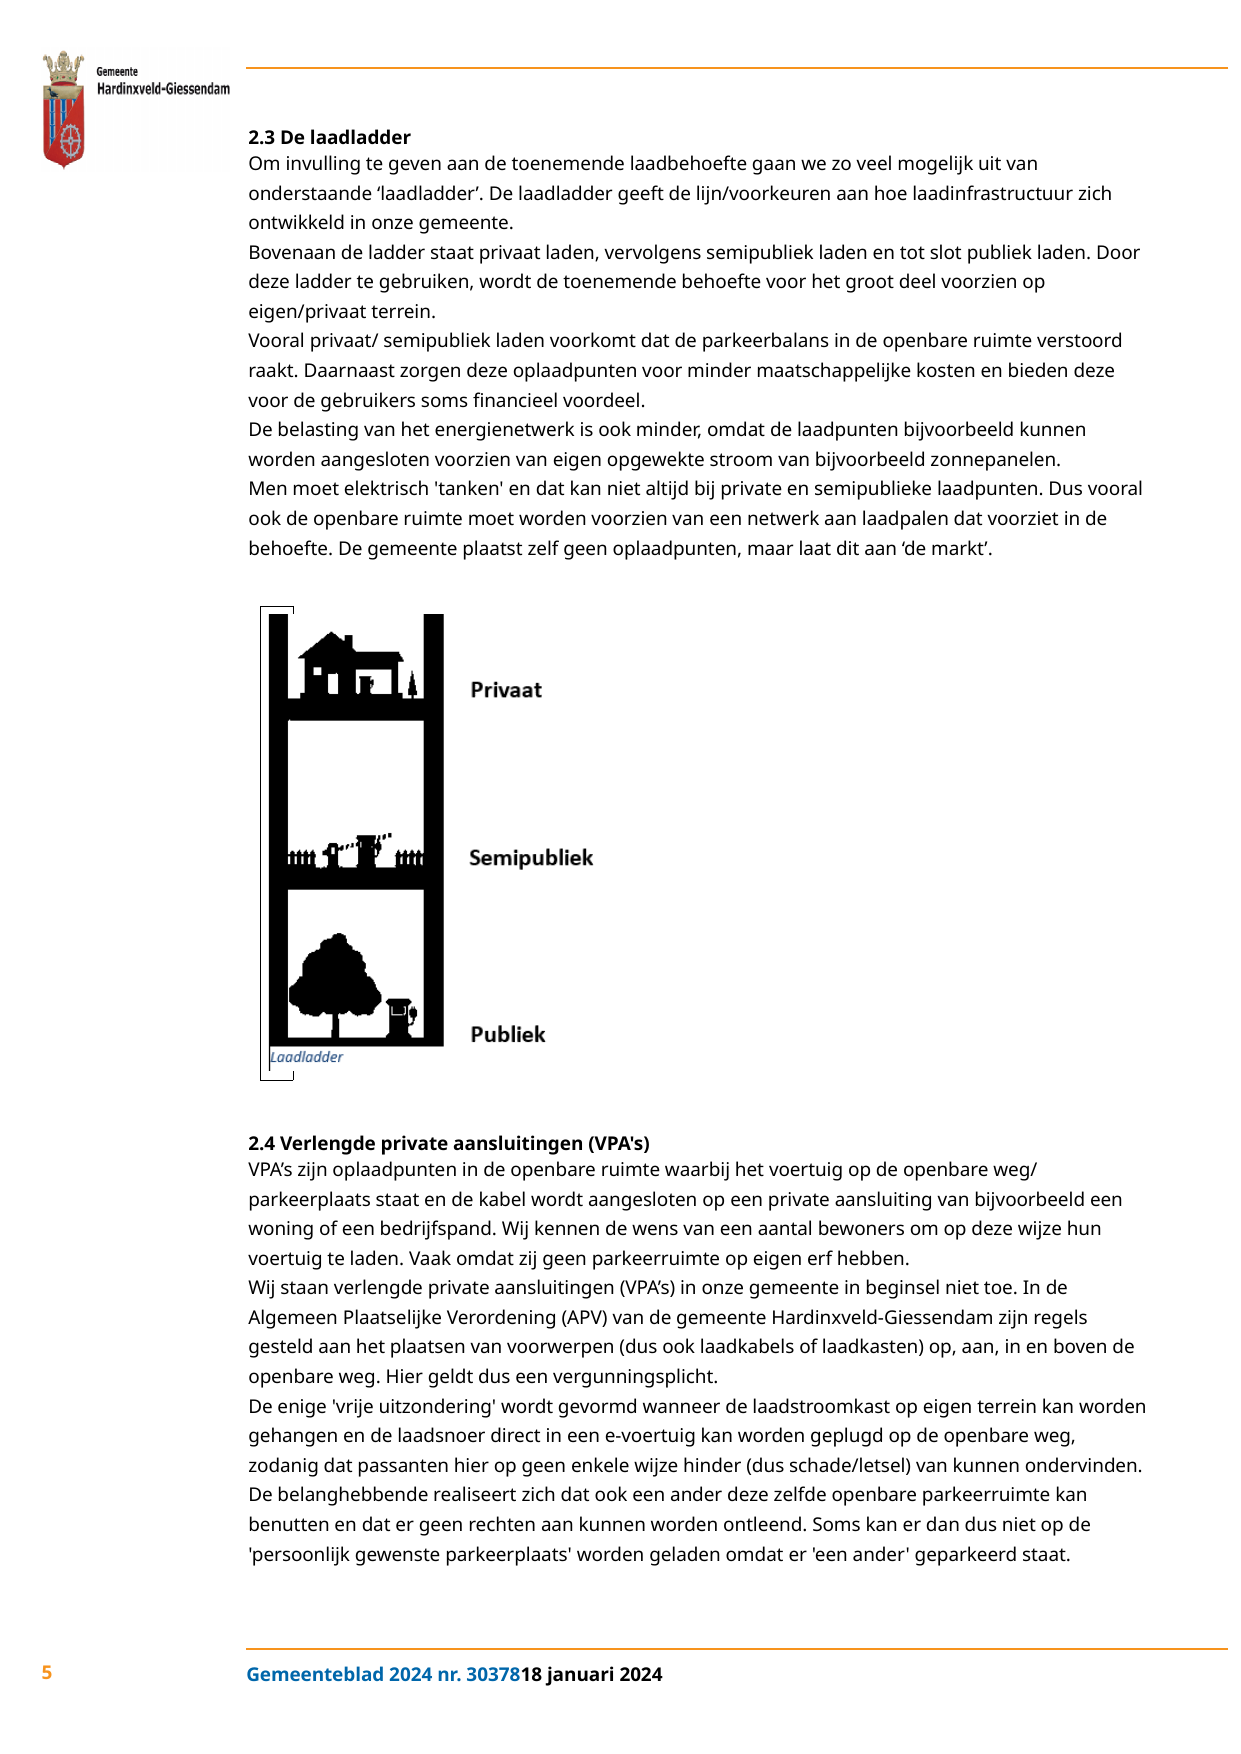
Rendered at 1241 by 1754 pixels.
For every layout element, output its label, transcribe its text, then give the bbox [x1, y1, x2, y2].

text 2.3 De laadladder [248, 124, 1152, 150]
text 2.4 Verlengde private aansluitingen (VPA's) [248, 1131, 1152, 1156]
picture [268, 614, 594, 1071]
text Bovenaan de ladder staat privaat laden, vervolgens semipubliek laden en tot slot publiek laden. Door deze ladder te gebruiken, wordt de toenemende behoefte voor het groot deel voorzien op eigen/privaat terrein. [248, 239, 1152, 324]
text VPA’s zijn oplaadpunten in de openbare ruimte waarbij het voertuig op de openbare weg/ parkeerplaats staat en de kabel wordt aangesloten op een private aansluiting van bijvoorbeeld een woning of een bedrijfspand. Wij kennen de wens van een aantal bewoners om op deze wijze hun voertuig te laden. Vaak omdat zij geen parkeerruimte op eigen erf hebben. [248, 1156, 1152, 1271]
text Wij staan verlengde private aansluitingen (VPA’s) in onze gemeente in beginsel niet toe. In de Algemeen Plaatselijke Verordening (APV) van de gemeente Hardinxveld-Giessendam zijn regels gesteld aan het plaatsen van voorwerpen (dus ook laadkabels of laadkasten) op, aan, in en boven de openbare weg. Hier geldt dus een vergunningsplicht. [248, 1274, 1152, 1389]
text Men moet elektrisch 'tanken' en dat kan niet altijd bij private en semipublieke laadpunten. Dus vooral ook de openbare ruimte moet worden voorzien van een netwerk aan laadpalen dat voorziet in de behoefte. De gemeente plaatst zelf geen oplaadpunten, maar laat dit aan ‘de markt’. [248, 476, 1152, 560]
text Vooral privaat/ semipubliek laden voorkomt dat de parkeerbalans in de openbare ruimte verstoord raakt. Daarnaast zorgen deze oplaadpunten voor minder maatschappelijke kosten en bieden deze voor de gebruikers soms financieel voordeel. [248, 328, 1152, 412]
text De enige 'vrije uitzondering' wordt gevormd wanneer de laadstroomkast op eigen terrein kan worden gehangen en de laadsnoer direct in een e-voertuig kan worden geplugd op de openbare weg, zodanig dat passanten hier op geen enkele wijze hinder (dus schade/letsel) van kunnen ondervinden. De belanghebbende realiseert zich dat ook een ander deze zelfde openbare parkeerruimte kan benutten en dat er geen rechten aan kunnen worden ontleend. Soms kan er dan dus niet op de 'persoonlijk gewenste parkeerplaats' worden geladen omdat er 'een ander' geparkeerd staat. [248, 1393, 1152, 1567]
text Om invulling te geven aan de toenemende laadbehoefte gaan we zo veel mogelijk uit van onderstaande ‘laadladder’. De laadladder geeft de lijn/voorkeuren aan hoe laadinfrastructuur zich ontwikkeld in onze gemeente. [248, 150, 1152, 235]
picture [41, 47, 231, 172]
text De belasting van het energienetwerk is ook minder, omdat de laadpunten bijvoorbeeld kunnen worden aangesloten voorzien van eigen opgewekte stroom van bijvoorbeeld zonnepanelen. [248, 416, 1152, 472]
